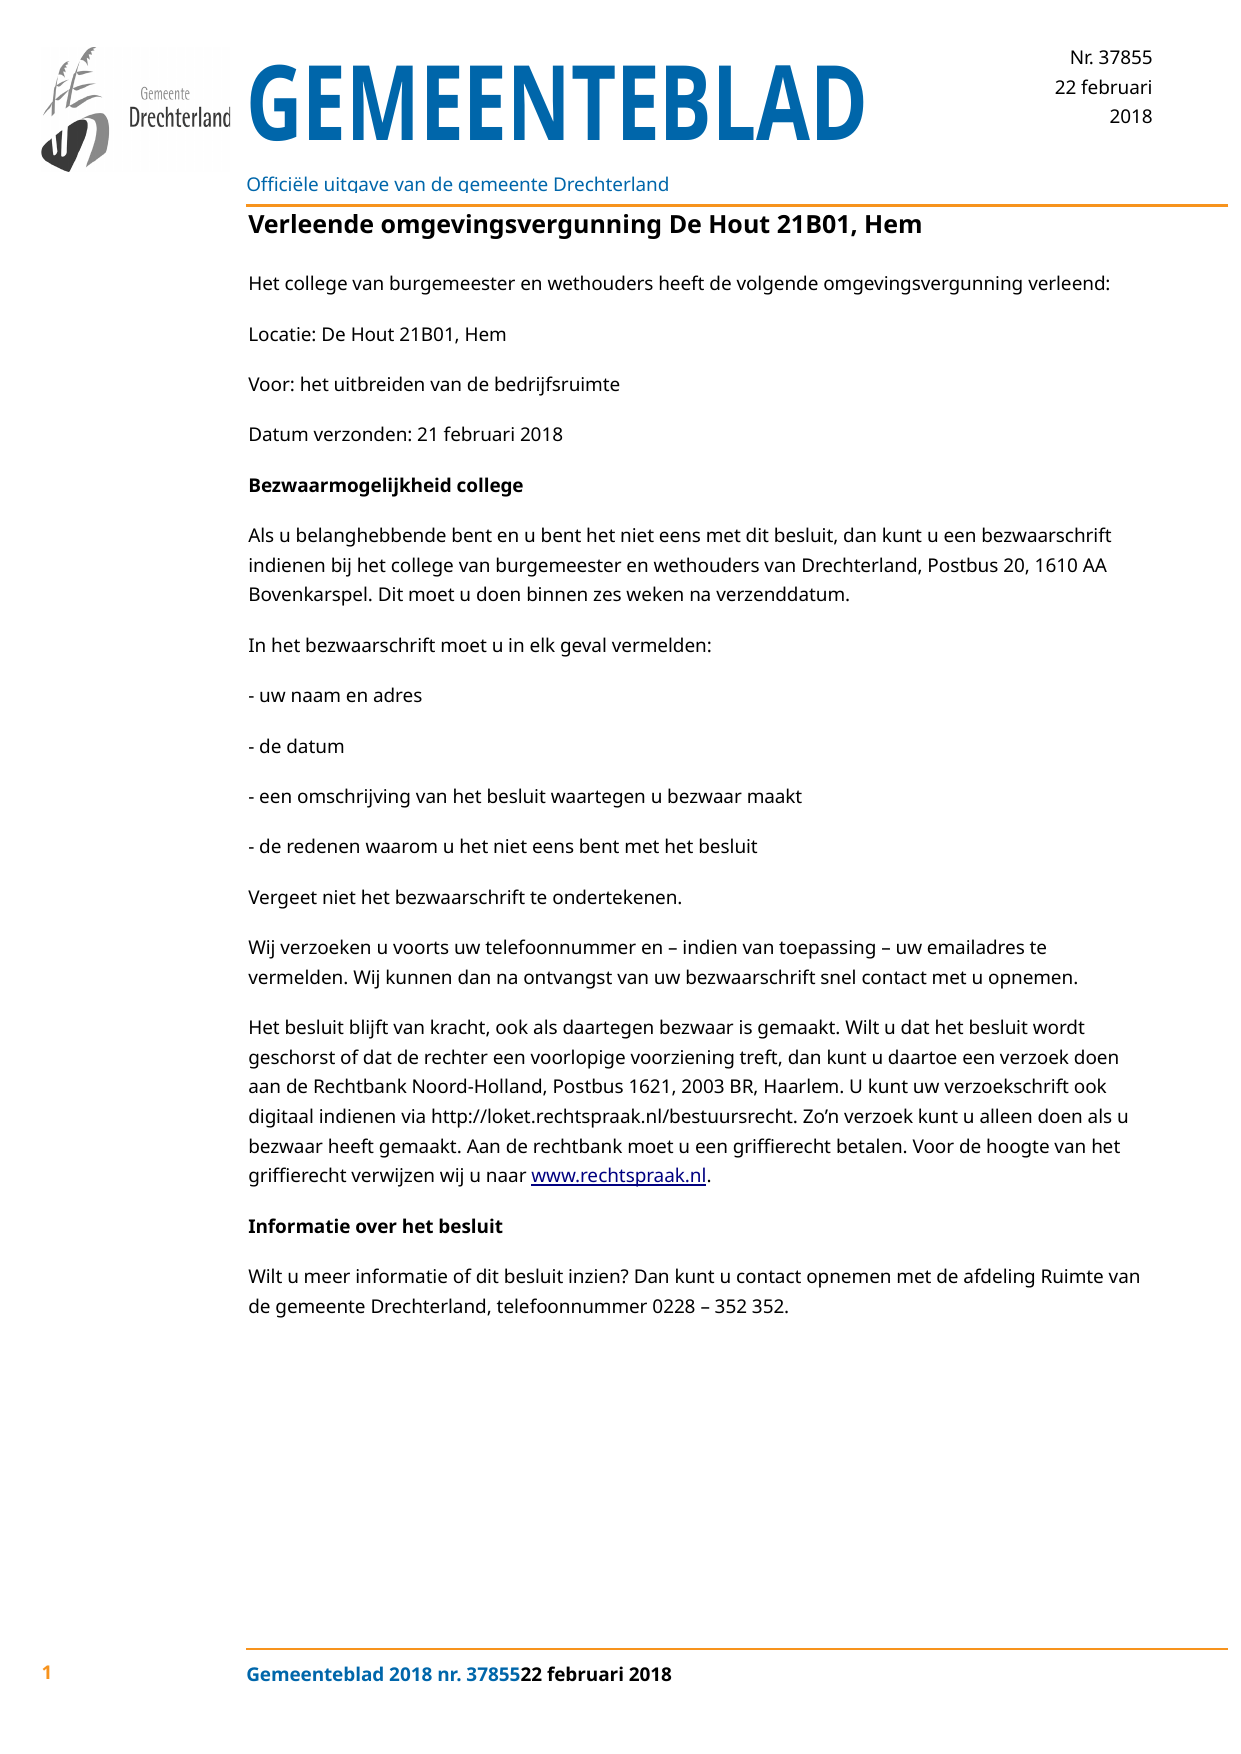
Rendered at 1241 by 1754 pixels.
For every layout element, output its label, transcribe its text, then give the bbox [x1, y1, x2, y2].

text Bezwaarmogelijkheid college [248, 472, 1152, 498]
picture [41, 47, 231, 172]
text Informatie over het besluit [248, 1213, 1152, 1238]
text Locatie: De Hout 21B01, Hem [248, 321, 1152, 346]
text Als u belanghebbende bent en u bent het niet eens met dit besluit, dan kunt u een bezwaarschrift indienen bij het college van burgemeester en wethouders van Drechterland, Postbus 20, 1610 AA Bovenkarspel. Dit moet u doen binnen zes weken na verzenddatum. [248, 522, 1152, 607]
text - de redenen waarom u het niet eens bent met het besluit [248, 834, 1152, 859]
text Het college van burgemeester en wethouders heeft de volgende omgevingsvergunning verleend: [248, 270, 1152, 296]
text - de datum [248, 733, 1152, 758]
text Wilt u meer informatie of dit besluit inzien? Dan kunt u contact opnemen met de afdeling Ruimte van de gemeente Drechterland, telefoonnummer 0228 – 352 352. [248, 1263, 1152, 1318]
text - uw naam en adres [248, 682, 1152, 708]
text Het besluit blijft van kracht, ook als daartegen bezwaar is gemaakt. Wilt u dat het besluit wordt geschorst of dat de rechter een voorlopige voorziening treft, dan kunt u daartoe een verzoek doen aan de Rechtbank Noord-Holland, Postbus 1621, 2003 BR, Haarlem. U kunt uw verzoekschrift ook digitaal indienen via http://loket.rechtspraak.nl/bestuursrecht. Zo’n verzoek kunt u alleen doen als u bezwaar heeft gemaakt. Aan de rechtbank moet u een griffierecht betalen. Voor de hoogte van het griffierecht verwijzen wij u naar www.rechtspraak.nl. [248, 1014, 1152, 1188]
text In het bezwaarschrift moet u in elk geval vermelden: [248, 632, 1152, 658]
text Voor: het uitbreiden van de bedrijfsruimte [248, 371, 1152, 397]
text - een omschrijving van het besluit waartegen u bezwaar maakt [248, 783, 1152, 809]
text Verleende omgevingsvergunning De Hout 21B01, Hem [248, 207, 1152, 241]
text Datum verzonden: 21 februari 2018 [248, 422, 1152, 447]
text Wij verzoeken u voorts uw telefoonnummer en – indien van toepassing – uw emailadres te vermelden. Wij kunnen dan na ontvangst van uw bezwaarschrift snel contact met u opnemen. [248, 934, 1152, 990]
text Vergeet niet het bezwaarschrift te ondertekenen. [248, 884, 1152, 910]
